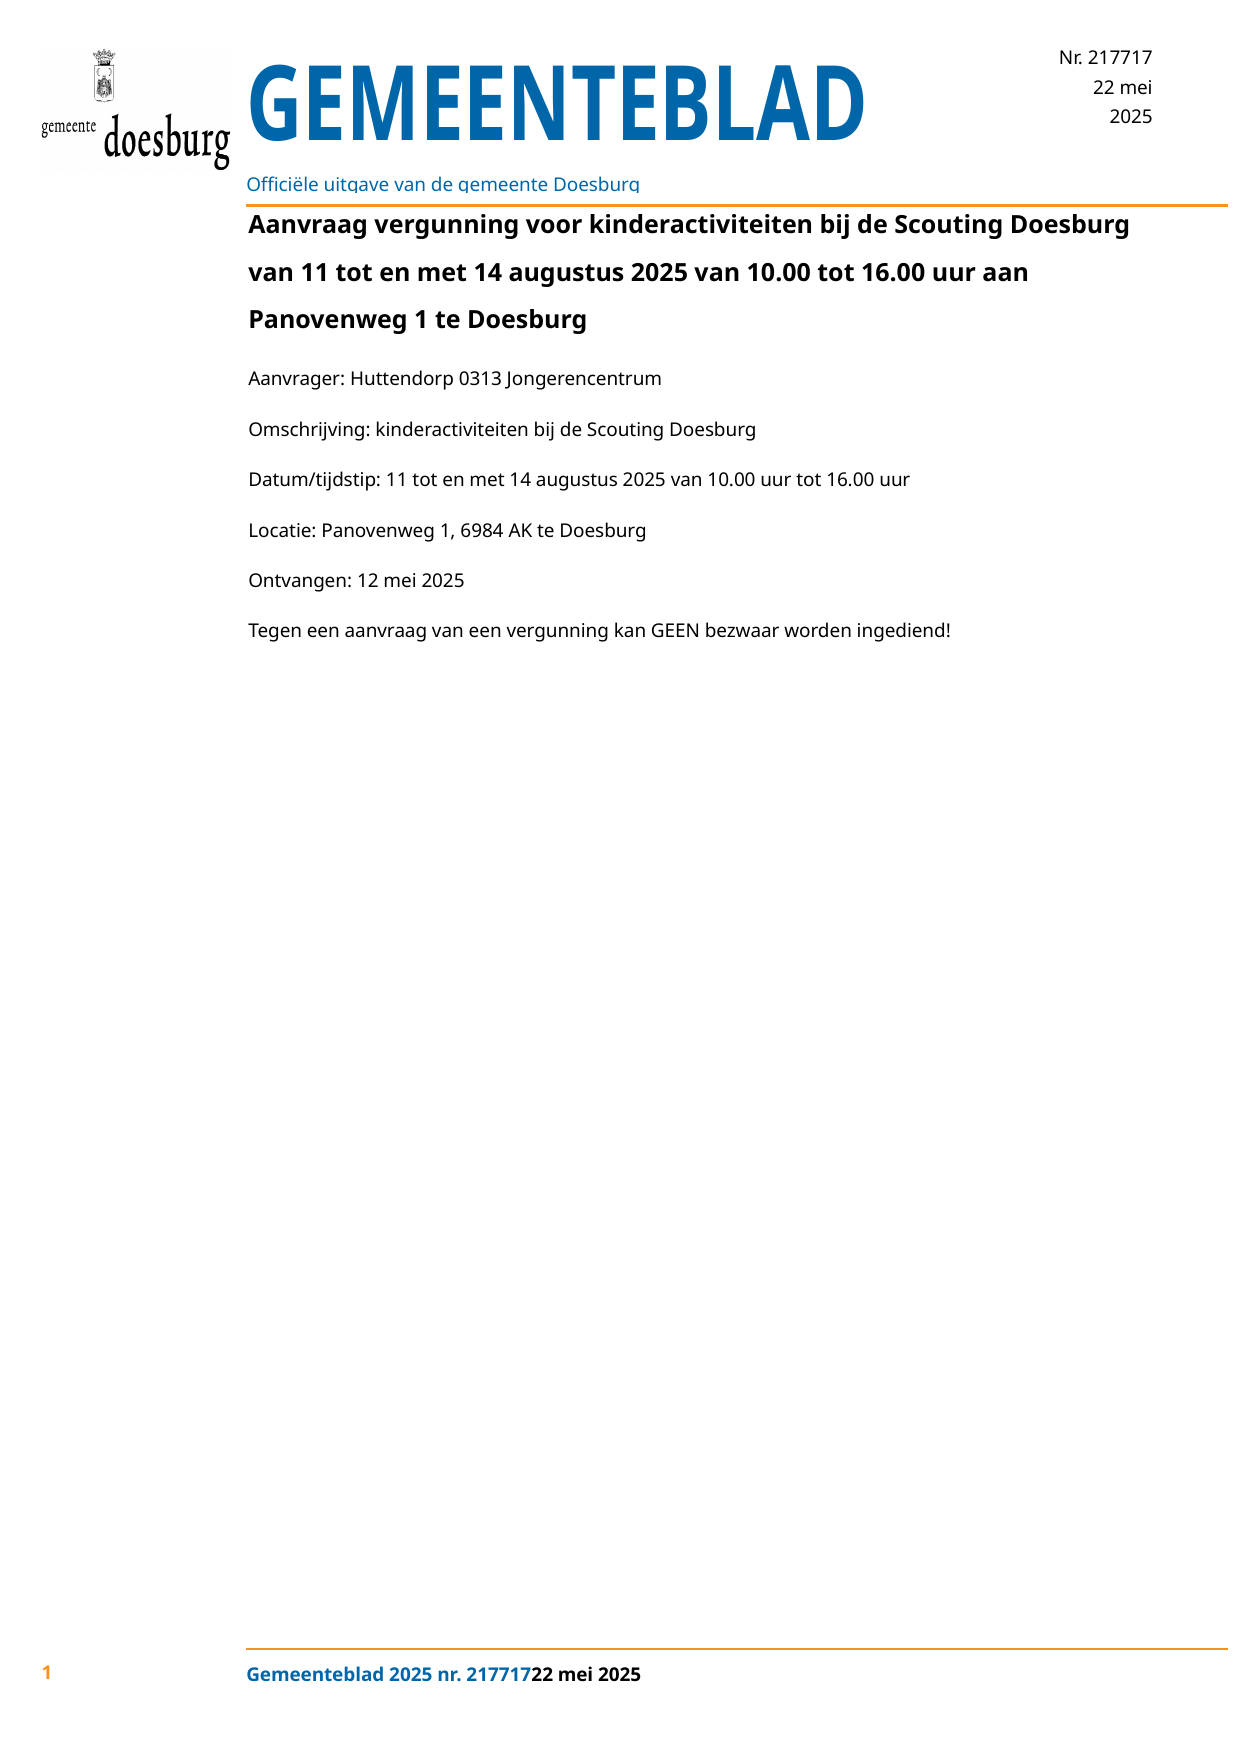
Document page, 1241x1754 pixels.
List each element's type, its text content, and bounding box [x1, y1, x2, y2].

picture [41, 47, 231, 172]
text Aanvraag vergunning voor kinderactiviteiten bij de Scouting Doesburg van 11 tot en met 14 augustus 2025 van 10.00 tot 16.00 uur aan Panovenweg 1 te Doesburg [248, 207, 1152, 336]
text Aanvrager: Huttendorp 0313 Jongerencentrum [248, 366, 1152, 391]
text Locatie: Panovenweg 1, 6984 AK te Doesburg [248, 517, 1152, 542]
text Datum/tijdstip: 11 tot en met 14 augustus 2025 van 10.00 uur tot 16.00 uur [248, 466, 1152, 492]
text Tegen een aanvraag van een vergunning kan GEEN bezwaar worden ingediend! [248, 618, 1152, 643]
text Omschrijving: kinderactiviteiten bij de Scouting Doesburg [248, 416, 1152, 442]
text Ontvangen: 12 mei 2025 [248, 567, 1152, 593]
